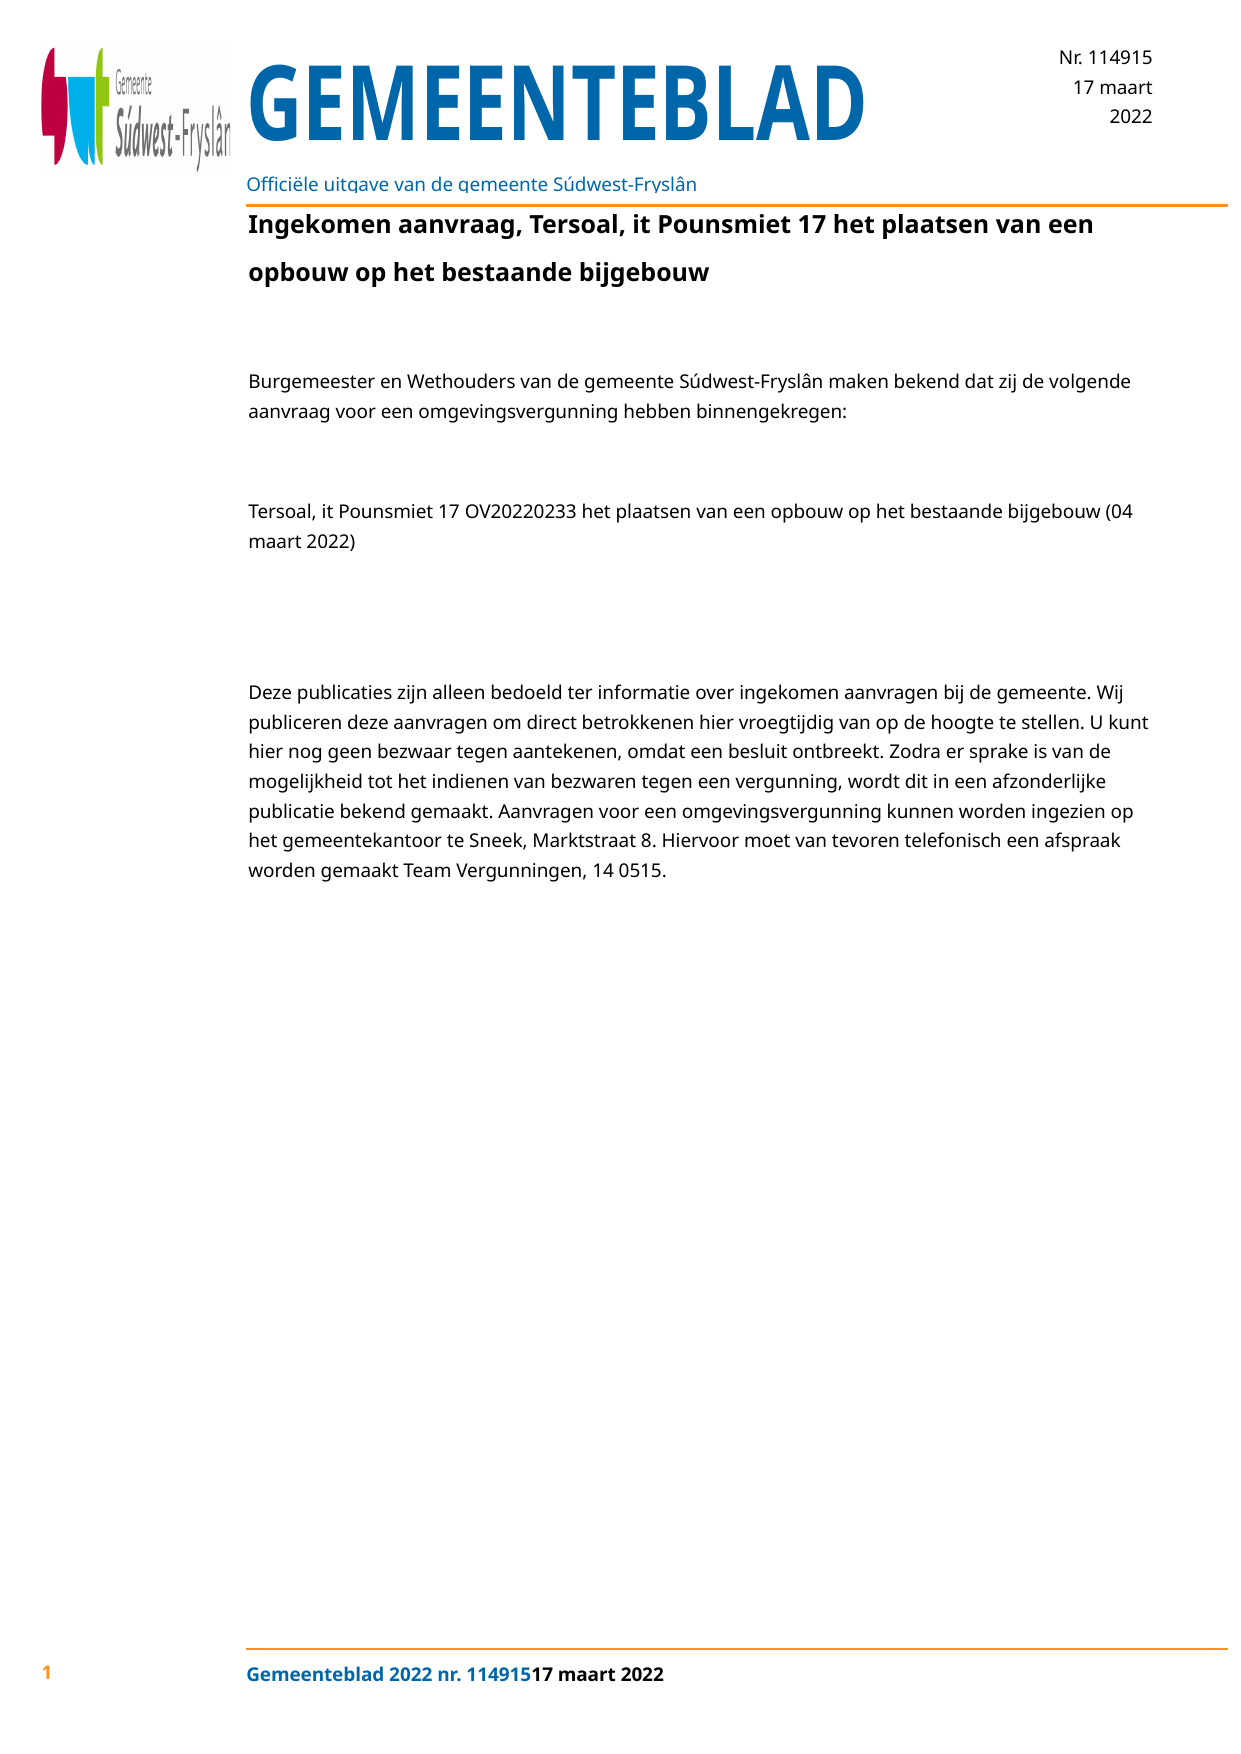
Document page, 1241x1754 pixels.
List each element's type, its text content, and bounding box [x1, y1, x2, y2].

text Burgemeester en Wethouders van de gemeente Súdwest-Fryslân maken bekend dat zij de volgende aanvraag voor een omgevingsvergunning hebben binnengekregen: [248, 368, 1152, 424]
text Deze publicaties zijn alleen bedoeld ter informatie over ingekomen aanvragen bij de gemeente. Wij publiceren deze aanvragen om direct betrokkenen hier vroegtijdig van op de hoogte te stellen. U kunt hier nog geen bezwaar tegen aantekenen, omdat een besluit ontbreekt. Zodra er sprake is van de mogelijkheid tot het indienen van bezwaren tegen een vergunning, wordt dit in een afzonderlijke publicatie bekend gemaakt. Aanvragen voor een omgevingsvergunning kunnen worden ingezien op het gemeentekantoor te Sneek, Marktstraat 8. Hiervoor moet van tevoren telefonisch een afspraak worden gemaakt Team Vergunningen, 14 0515. [248, 679, 1152, 883]
text Ingekomen aanvraag, Tersoal, it Pounsmiet 17 het plaatsen van een opbouw op het bestaande bijgebouw [248, 207, 1152, 288]
picture [41, 47, 231, 172]
text Tersoal, it Pounsmiet 17 OV20220233 het plaatsen van een opbouw op het bestaande bijgebouw (04 maart 2022) [248, 499, 1152, 554]
